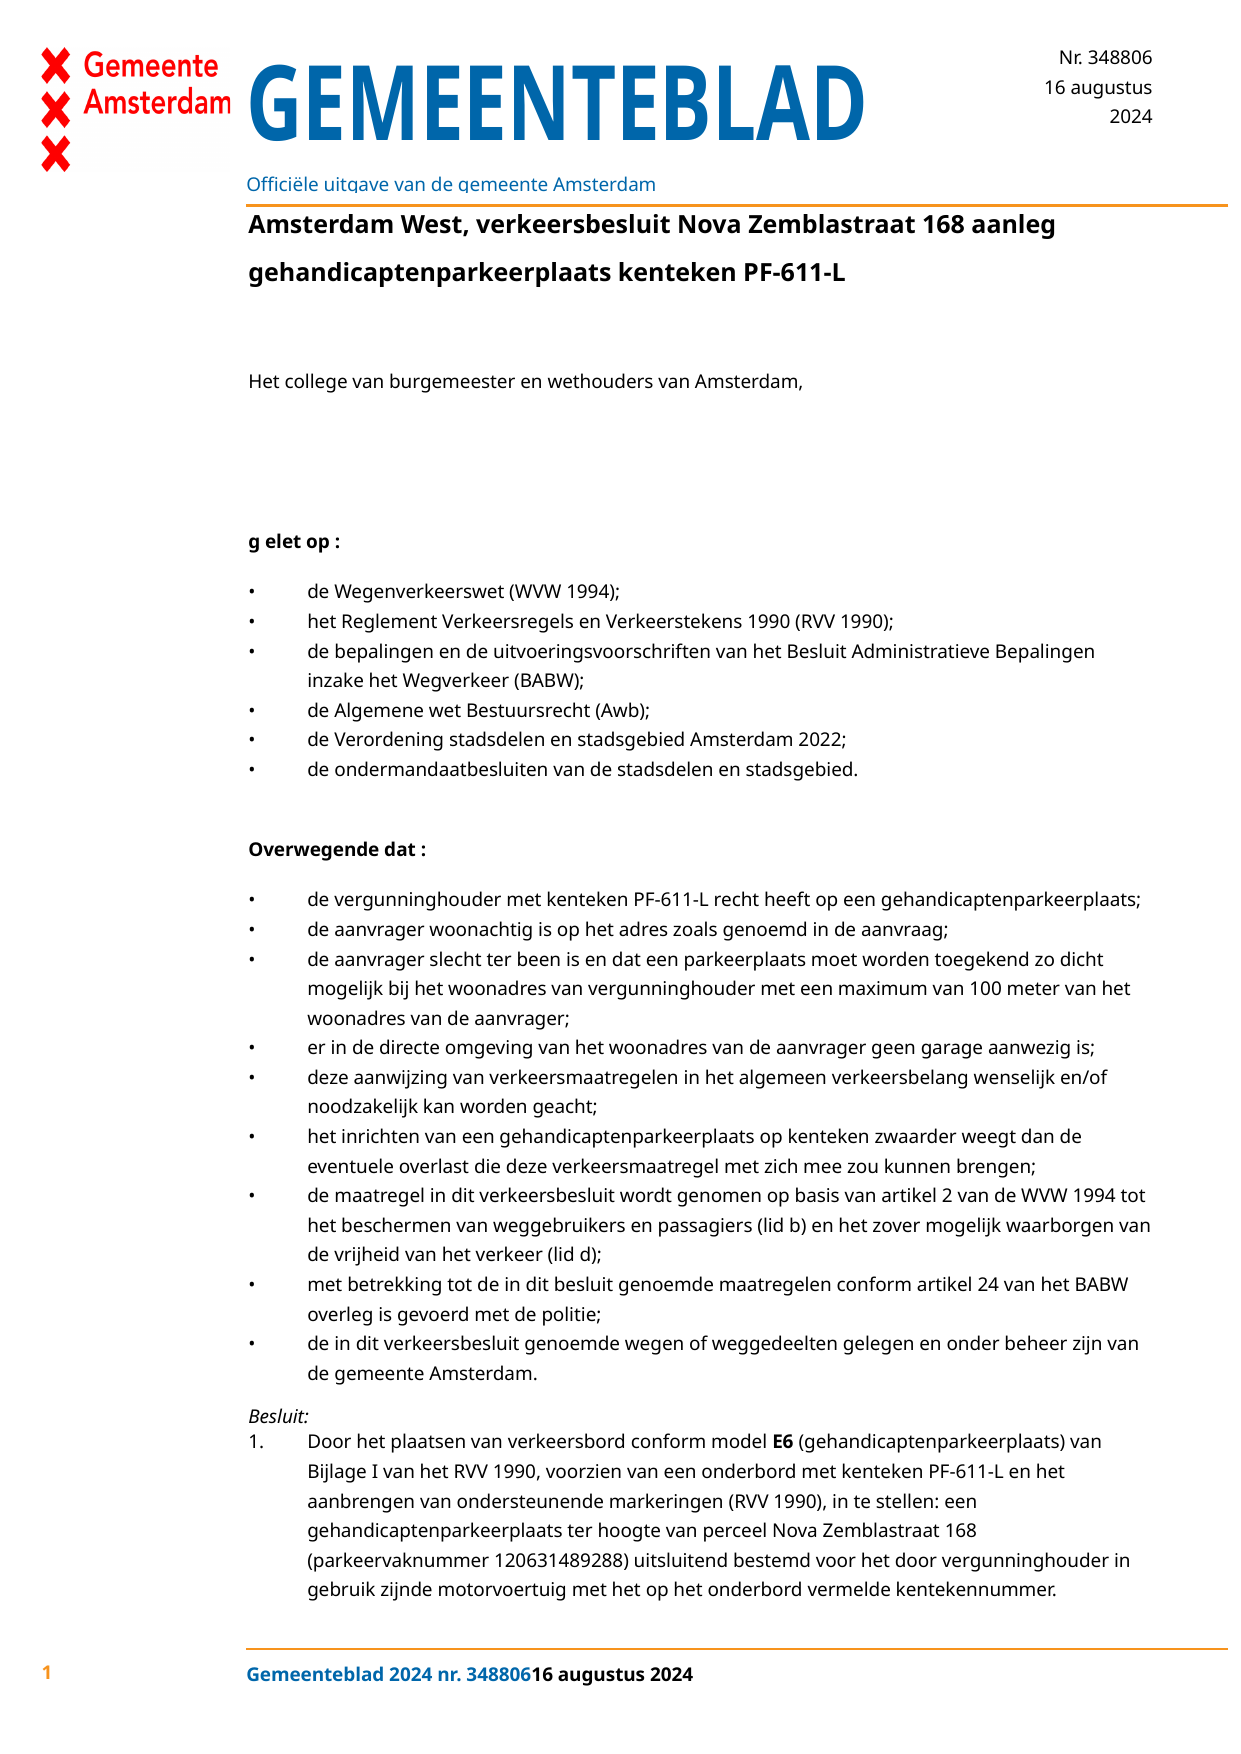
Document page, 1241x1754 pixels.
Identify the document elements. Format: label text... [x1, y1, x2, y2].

text g elet op : [248, 528, 1152, 554]
list met betrekking tot de in dit besluit genoemde maatregelen conform artikel 24 van het BABW overleg is gevoerd met de politie; [248, 1271, 1152, 1326]
list de Verordening stadsdelen en stadsgebied Amsterdam 2022; [248, 727, 1152, 752]
list de Wegenverkeerswet (WVW 1994); [248, 579, 1152, 604]
list de aanvrager slecht ter been is en dat een parkeerplaats moet worden toegekend zo dicht mogelijk bij het woonadres van vergunninghouder met een maximum van 100 meter van het woonadres van de aanvrager; [248, 946, 1152, 1031]
text Besluit: [248, 1403, 1152, 1429]
text Amsterdam West, verkeersbesluit Nova Zemblastraat 168 aanleg gehandicaptenparkeerplaats kenteken PF-611-L [248, 207, 1152, 288]
list Door het plaatsen van verkeersbord conform model E6 (gehandicaptenparkeerplaats) van Bijlage I van het RVV 1990, voorzien van een onderbord met kenteken PF-611-L en het aanbrengen van ondersteunende markeringen (RVV 1990), in te stellen: een gehandicaptenparkeerplaats ter hoogte van perceel Nova Zemblastraat 168 (parkeervaknummer 120631489288) uitsluitend bestemd voor het door vergunninghouder in gebruik zijnde motorvoertuig met het op het onderbord vermelde kentekennummer. [248, 1429, 1152, 1602]
picture [41, 47, 231, 172]
list de ondermandaatbesluiten van de stadsdelen en stadsgebied. [248, 756, 1152, 782]
list de in dit verkeersbesluit genoemde wegen of weggedeelten gelegen en onder beheer zijn van de gemeente Amsterdam. [248, 1330, 1152, 1386]
list er in de directe omgeving van het woonadres van de aanvrager geen garage aanwezig is; [248, 1034, 1152, 1060]
list het inrichten van een gehandicaptenparkeerplaats op kenteken zwaarder weegt dan de eventuele overlast die deze verkeersmaatregel met zich mee zou kunnen brengen; [248, 1123, 1152, 1178]
list de Algemene wet Bestuursrecht (Awb); [248, 697, 1152, 723]
text Het college van burgemeester en wethouders van Amsterdam, [248, 368, 1152, 394]
list het Reglement Verkeersregels en Verkeerstekens 1990 (RVV 1990); [248, 608, 1152, 634]
list de maatregel in dit verkeersbesluit wordt genomen op basis van artikel 2 van de WVW 1994 tot het beschermen van weggebruikers en passagiers (lid b) en het zover mogelijk waarborgen van de vrijheid van het verkeer (lid d); [248, 1182, 1152, 1267]
list de aanvrager woonachtig is op het adres zoals genoemd in de aanvraag; [248, 916, 1152, 942]
list de bepalingen en de uitvoeringsvoorschriften van het Besluit Administratieve Bepalingen inzake het Wegverkeer (BABW); [248, 638, 1152, 693]
list deze aanwijzing van verkeersmaatregelen in het algemeen verkeersbelang wenselijk en/of noodzakelijk kan worden geacht; [248, 1064, 1152, 1119]
list de vergunninghouder met kenteken PF-611-L recht heeft op een gehandicaptenparkeerplaats; [248, 887, 1152, 912]
text Overwegende dat : [248, 836, 1152, 862]
